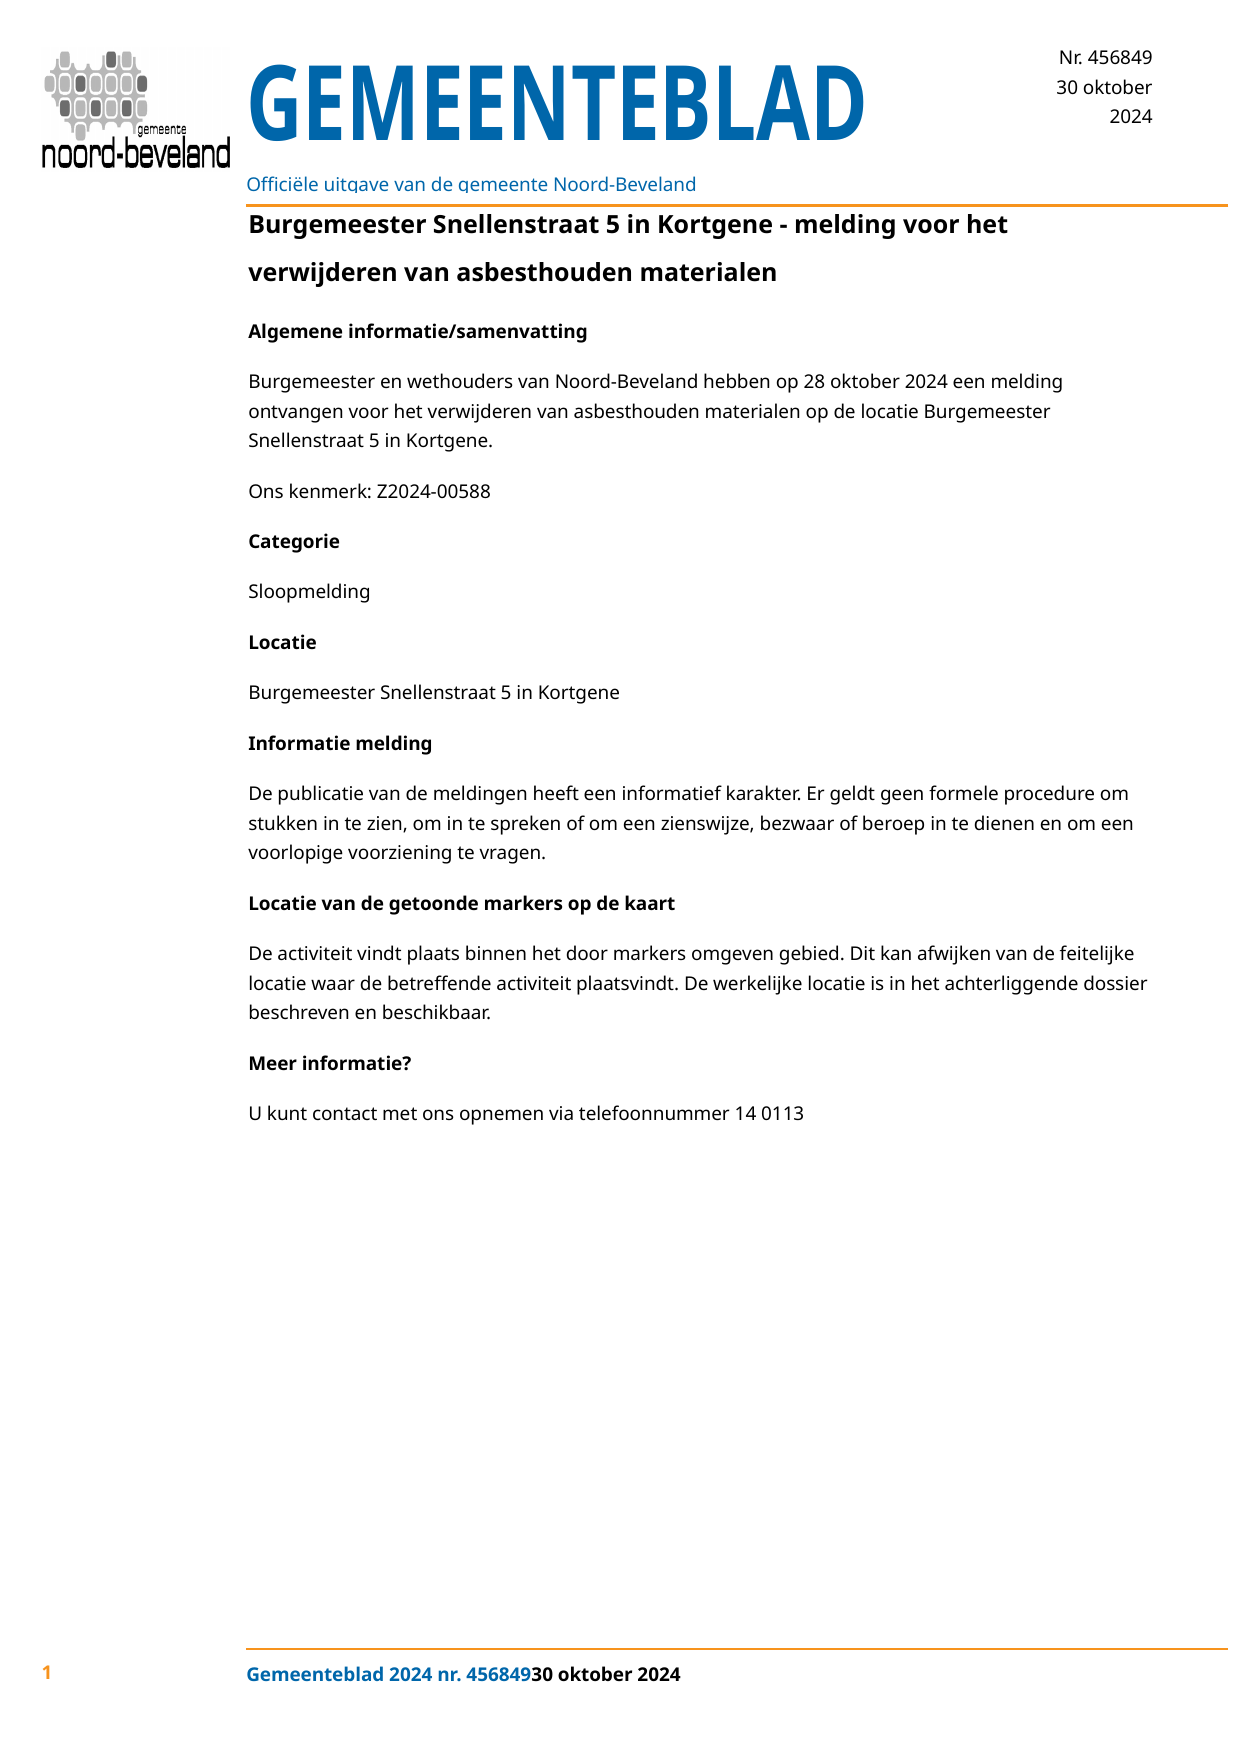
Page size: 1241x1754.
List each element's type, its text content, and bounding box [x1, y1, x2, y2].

text Categorie [248, 528, 1152, 554]
text Ons kenmerk: Z2024-00588 [248, 478, 1152, 504]
text De activiteit vindt plaats binnen het door markers omgeven gebied. Dit kan afwijken van de feitelijke locatie waar de betreffende activiteit plaatsvindt. De werkelijke locatie is in het achterliggende dossier beschreven en beschikbaar. [248, 940, 1152, 1025]
text De publicatie van de meldingen heeft een informatief karakter. Er geldt geen formele procedure om stukken in te zien, om in te spreken of om een zienswijze, bezwaar of beroep in te dienen en om een voorlopige voorziening te vragen. [248, 780, 1152, 865]
text Locatie van de getoonde markers op de kaart [248, 890, 1152, 916]
text Algemene informatie/samenvatting [248, 318, 1152, 344]
text Informatie melding [248, 730, 1152, 756]
text U kunt contact met ons opnemen via telefoonnummer 14 0113 [248, 1100, 1152, 1126]
text Sloopmelding [248, 579, 1152, 604]
picture [41, 47, 231, 172]
text Burgemeester Snellenstraat 5 in Kortgene - melding voor het verwijderen van asbesthouden materialen [248, 207, 1152, 288]
text Meer informatie? [248, 1050, 1152, 1076]
text Locatie [248, 629, 1152, 655]
text Burgemeester en wethouders van Noord-Beveland hebben op 28 oktober 2024 een melding ontvangen voor het verwijderen van asbesthouden materialen op de locatie Burgemeester Snellenstraat 5 in Kortgene. [248, 368, 1152, 453]
text Burgemeester Snellenstraat 5 in Kortgene [248, 679, 1152, 705]
